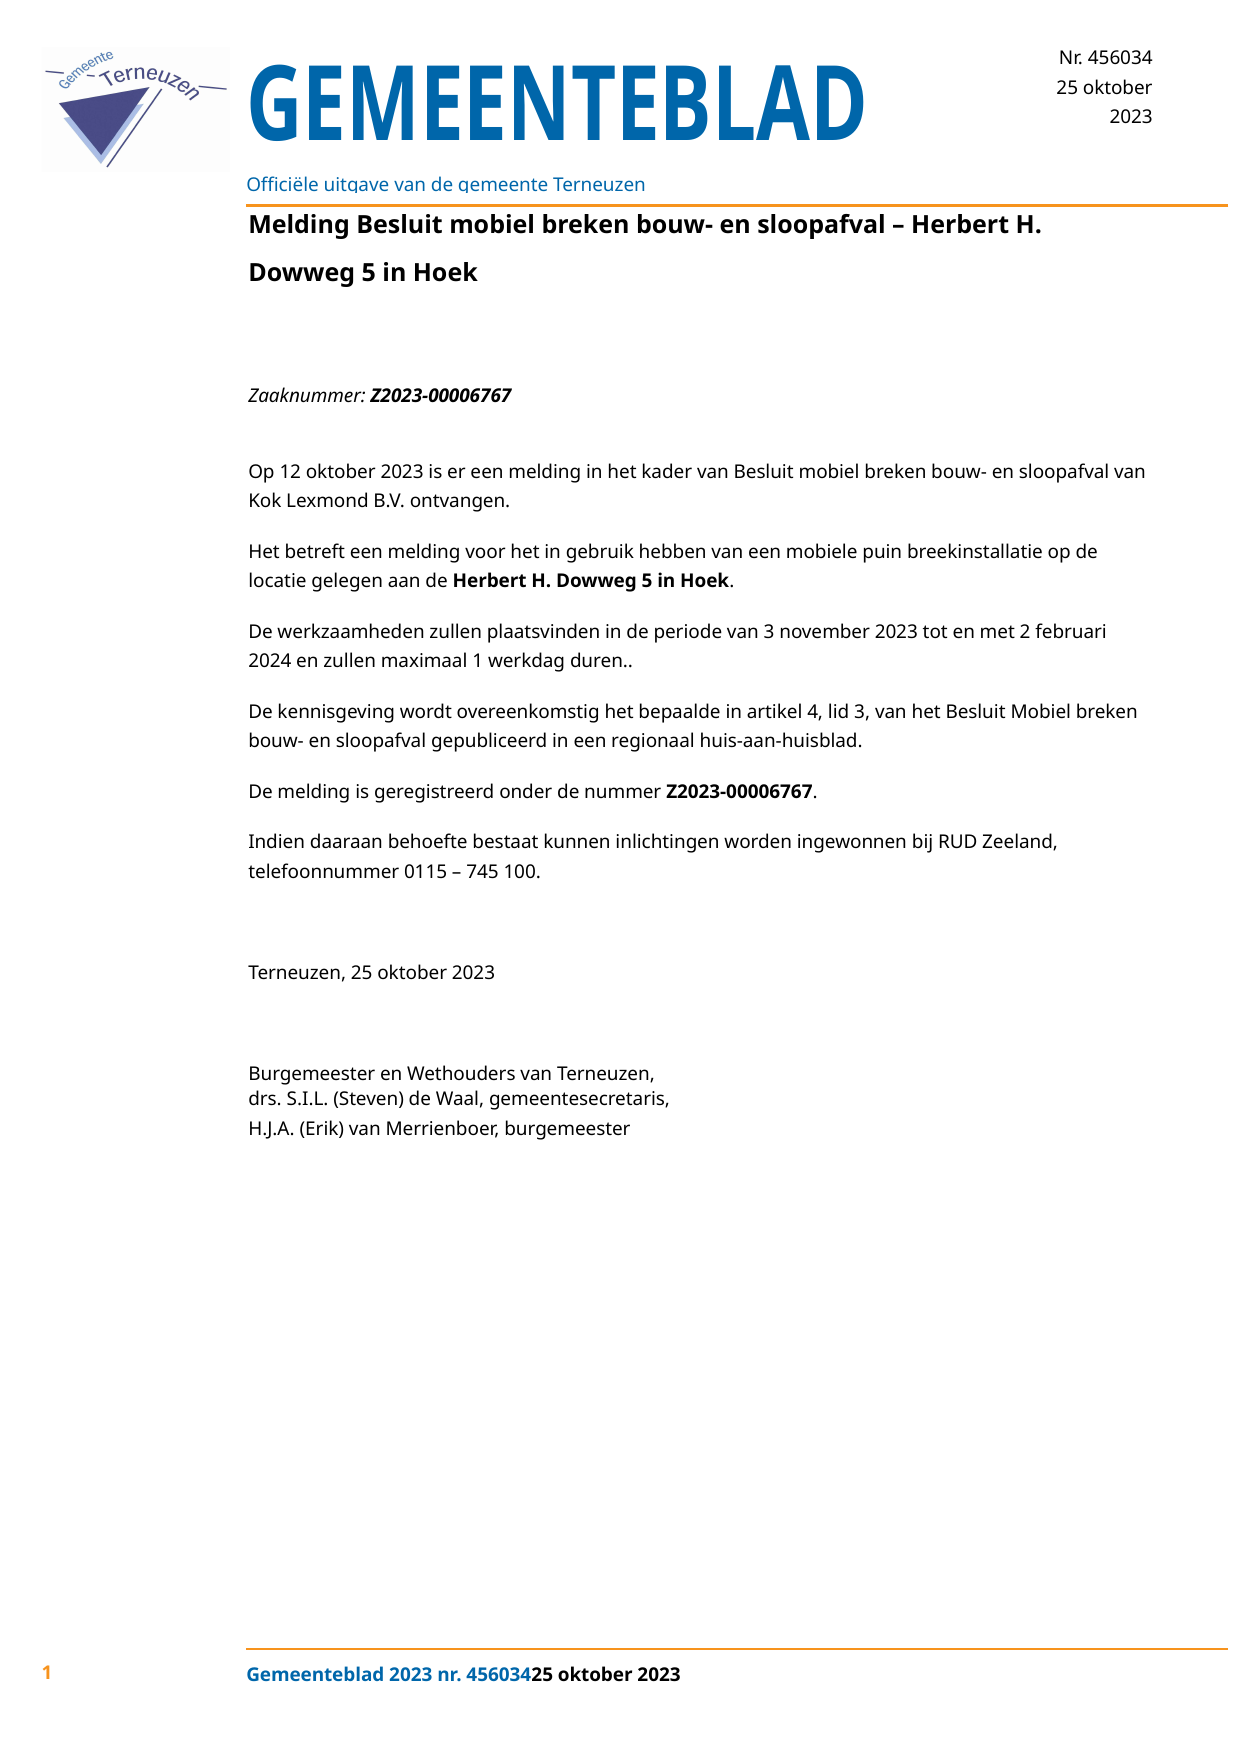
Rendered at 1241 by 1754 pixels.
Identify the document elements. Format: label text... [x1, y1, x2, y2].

text De werkzaamheden zullen plaatsvinden in de periode van 3 november 2023 tot en met 2 februari 2024 en zullen maximaal 1 werkdag duren.. [248, 618, 1152, 673]
table_header Burgemeester en Wethouders van Terneuzen, [248, 1060, 1152, 1086]
table_cell drs. S.I.L. (Steven) de Waal, gemeentesecretaris, H.J.A. (Erik) van Merrienboer, burgemeester [248, 1086, 700, 1141]
table_cell [700, 1086, 1152, 1141]
table_cell [248, 1167, 1152, 1192]
table_cell [700, 1192, 1152, 1218]
table_cell [248, 1141, 700, 1167]
picture [41, 47, 231, 172]
text Melding Besluit mobiel breken bouw- en sloopafval – Herbert H. Dowweg 5 in Hoek [248, 207, 1152, 288]
text De melding is geregistreerd onder de nummer Z2023-00006767. [248, 778, 1152, 804]
text De kennisgeving wordt overeenkomstig het bepaalde in artikel 4, lid 3, van het Besluit Mobiel breken bouw- en sloopafval gepubliceerd in een regionaal huis-aan-huisblad. [248, 698, 1152, 753]
text Indien daaraan behoefte bestaat kunnen inlichtingen worden ingewonnen bij RUD Zeeland, telefoonnummer 0115 – 745 100. [248, 828, 1152, 884]
table_cell [700, 1141, 1152, 1167]
text Op 12 oktober 2023 is er een melding in het kader van Besluit mobiel breken bouw- en sloopafval van Kok Lexmond B.V. ontvangen. [248, 458, 1152, 513]
text Zaaknummer: Z2023-00006767 [248, 382, 1152, 408]
text Terneuzen, 25 oktober 2023 [248, 959, 1152, 984]
text Het betreft een melding voor het in gebruik hebben van een mobiele puin breekinstallatie op de locatie gelegen aan de Herbert H. Dowweg 5 in Hoek. [248, 538, 1152, 593]
table_cell [248, 1192, 700, 1218]
